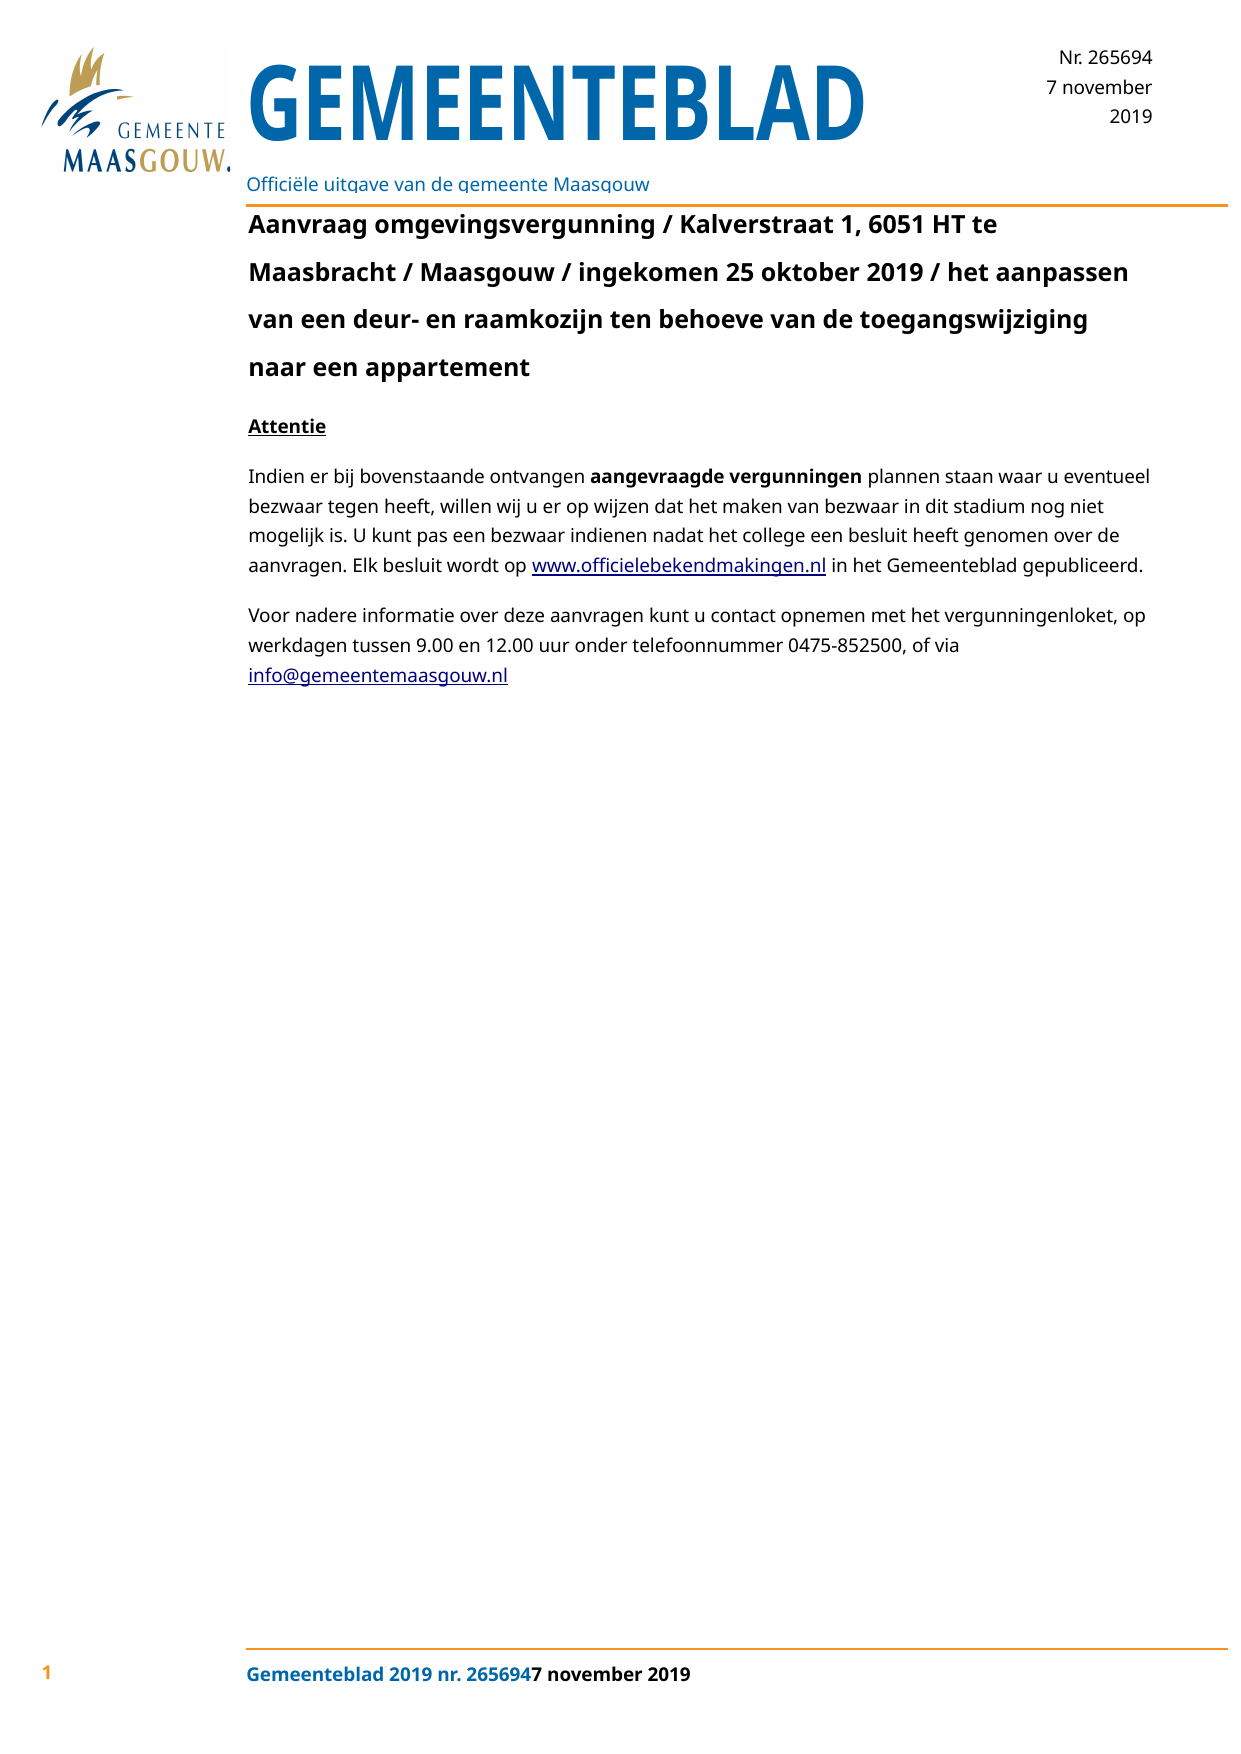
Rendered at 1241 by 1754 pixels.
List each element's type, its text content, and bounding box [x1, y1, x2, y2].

text Attentie [248, 413, 1152, 439]
picture [41, 47, 231, 172]
text Aanvraag omgevingsvergunning / Kalverstraat 1, 6051 HT te Maasbracht / Maasgouw / ingekomen 25 oktober 2019 / het aanpassen van een deur- en raamkozijn ten behoeve van de toegangswijziging naar een appartement [248, 207, 1152, 384]
text Voor nadere informatie over deze aanvragen kunt u contact opnemen met het vergunningenloket, op werkdagen tussen 9.00 en 12.00 uur onder telefoonnummer 0475-852500, of via info@gemeentemaasgouw.nl [248, 603, 1152, 688]
text Indien er bij bovenstaande ontvangen aangevraagde vergunningen plannen staan waar u eventueel bezwaar tegen heeft, willen wij u er op wijzen dat het maken van bezwaar in dit stadium nog niet mogelijk is. U kunt pas een bezwaar indienen nadat het college een besluit heeft genomen over de aanvragen. Elk besluit wordt op www.officielebekendmakingen.nl in het Gemeenteblad gepubliceerd. [248, 463, 1152, 578]
